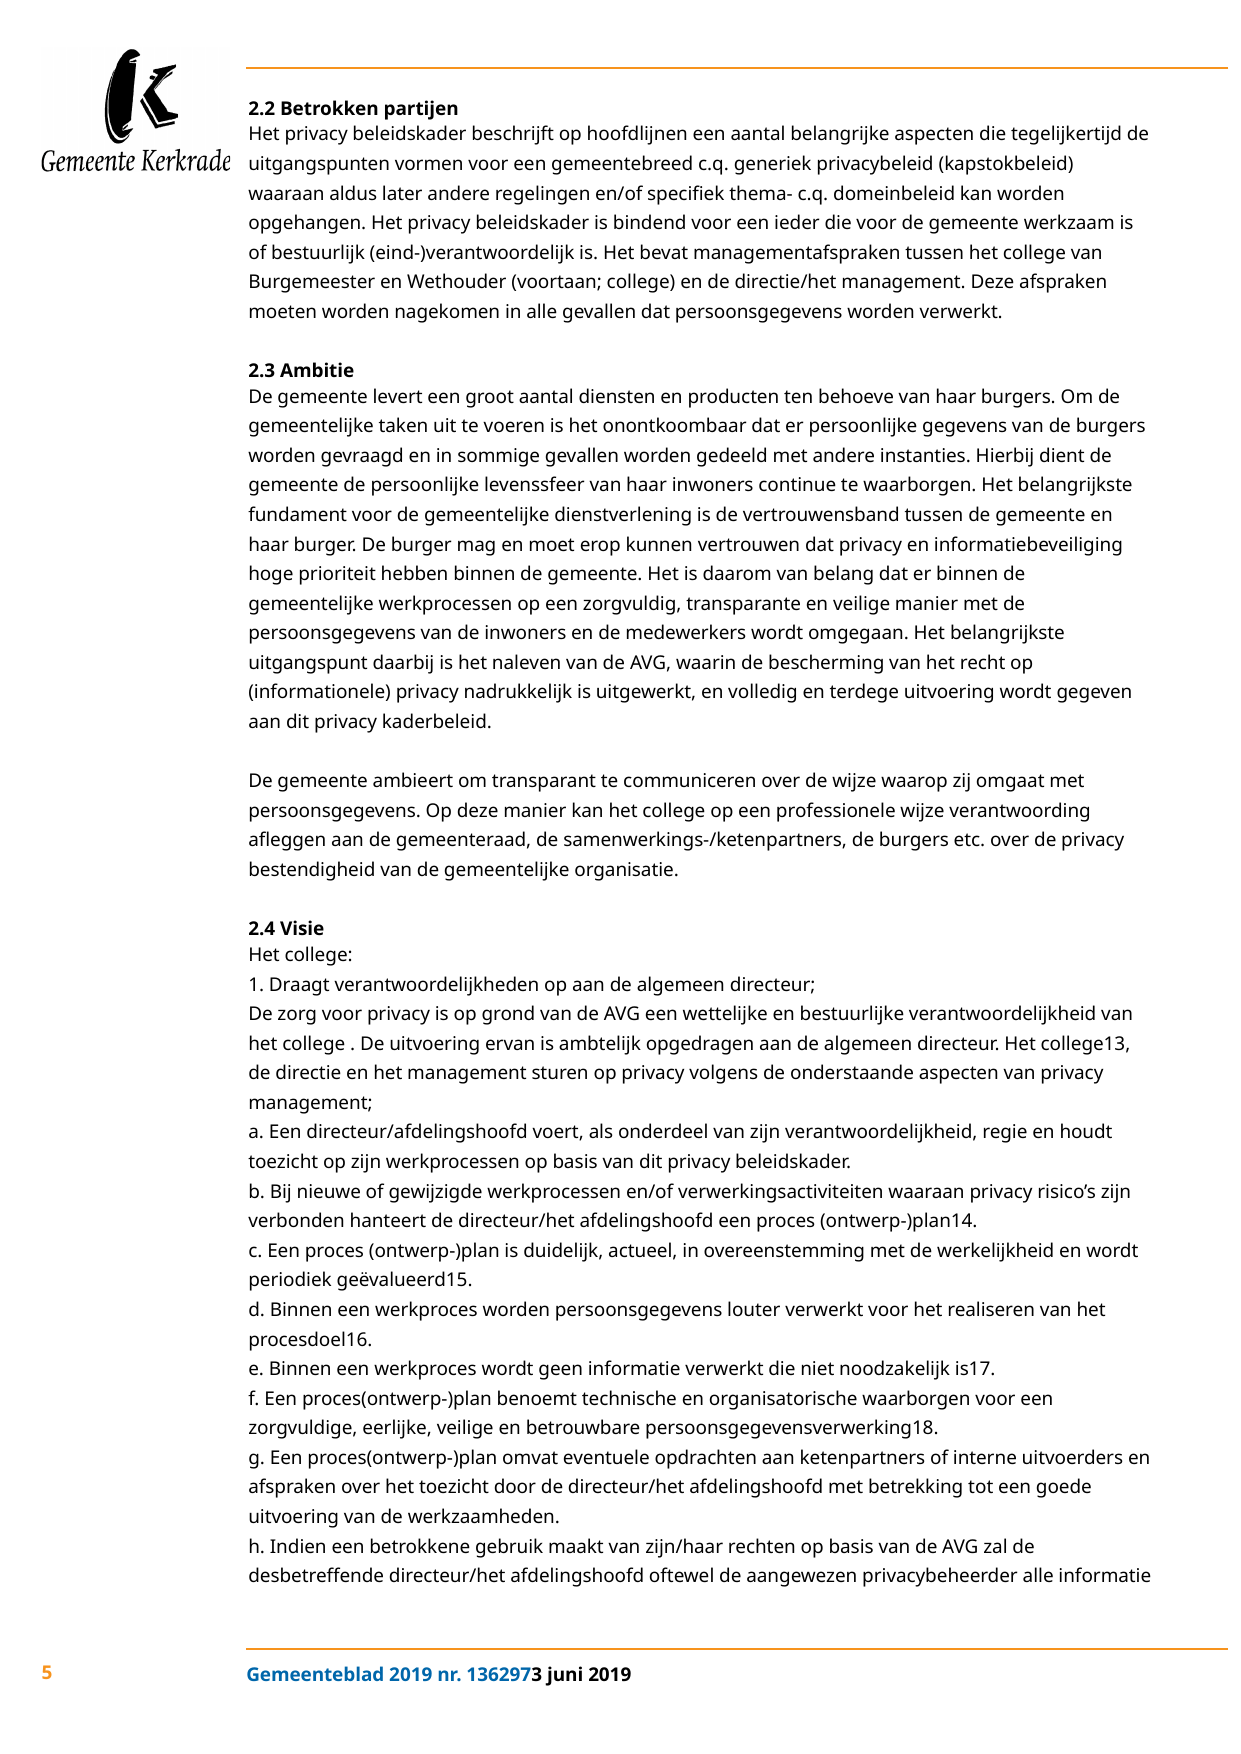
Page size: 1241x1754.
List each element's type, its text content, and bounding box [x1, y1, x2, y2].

text c. Een proces (ontwerp-)plan is duidelijk, actueel, in overeenstemming met de werkelijkheid en wordt periodiek geëvalueerd15. [248, 1237, 1152, 1292]
text De gemeente levert een groot aantal diensten en producten ten behoeve van haar burgers. Om de gemeentelijke taken uit te voeren is het onontkoombaar dat er persoonlijke gegevens van de burgers worden gevraagd en in sommige gevallen worden gedeeld met andere instanties. Hierbij dient de gemeente de persoonlijke levenssfeer van haar inwoners continue te waarborgen. Het belangrijkste fundament voor de gemeentelijke dienstverlening is de vertrouwensband tussen de gemeente en haar burger. De burger mag en moet erop kunnen vertrouwen dat privacy en informatiebeveiliging hoge prioriteit hebben binnen de gemeente. Het is daarom van belang dat er binnen de gemeentelijke werkprocessen op een zorgvuldig, transparante en veilige manier met de persoonsgegevens van de inwoners en de medewerkers wordt omgegaan. Het belangrijkste uitgangspunt daarbij is het naleven van de AVG, waarin de bescherming van het recht op (informationele) privacy nadrukkelijk is uitgewerkt, en volledig en terdege uitvoering wordt gegeven aan dit privacy kaderbeleid. [248, 383, 1152, 734]
text 2.4 Visie [248, 915, 1152, 941]
text g. Een proces(ontwerp-)plan omvat eventuele opdrachten aan ketenpartners of interne uitvoerders en afspraken over het toezicht door de directeur/het afdelingshoofd met betrekking tot een goede uitvoering van de werkzaamheden. [248, 1444, 1152, 1529]
text 2.3 Ambitie [248, 357, 1152, 383]
text Het college: [248, 941, 1152, 967]
text f. Een proces(ontwerp-)plan benoemt technische en organisatorische waarborgen voor een zorgvuldige, eerlijke, veilige en betrouwbare persoonsgegevensverwerking18. [248, 1385, 1152, 1440]
text b. Bij nieuwe of gewijzigde werkprocessen en/of verwerkingsactiviteiten waaraan privacy risico’s zijn verbonden hanteert de directeur/het afdelingshoofd een proces (ontwerp-)plan14. [248, 1178, 1152, 1233]
text De zorg voor privacy is op grond van de AVG een wettelijke en bestuurlijke verantwoordelijkheid van het college . De uitvoering ervan is ambtelijk opgedragen aan de algemeen directeur. Het college13, de directie en het management sturen op privacy volgens de onderstaande aspecten van privacy management; [248, 1000, 1152, 1115]
text e. Binnen een werkproces wordt geen informatie verwerkt die niet noodzakelijk is17. [248, 1355, 1152, 1381]
picture [41, 47, 231, 172]
text d. Binnen een werkproces worden persoonsgegevens louter verwerkt voor het realiseren van het procesdoel16. [248, 1296, 1152, 1351]
text 2.2 Betrokken partijen [248, 95, 1152, 121]
text h. Indien een betrokkene gebruik maakt van zijn/haar rechten op basis van de AVG zal de desbetreffende directeur/het afdelingshoofd oftewel de aangewezen privacybeheerder alle informatie [248, 1533, 1152, 1588]
text Het privacy beleidskader beschrijft op hoofdlijnen een aantal belangrijke aspecten die tegelijkertijd de uitgangspunten vormen voor een gemeentebreed c.q. generiek privacybeleid (kapstokbeleid) waaraan aldus later andere regelingen en/of specifiek thema- c.q. domeinbeleid kan worden opgehangen. Het privacy beleidskader is bindend voor een ieder die voor de gemeente werkzaam is of bestuurlijk (eind-)verantwoordelijk is. Het bevat managementafspraken tussen het college van Burgemeester en Wethouder (voortaan; college) en de directie/het management. Deze afspraken moeten worden nagekomen in alle gevallen dat persoonsgegevens worden verwerkt. [248, 121, 1152, 324]
text 1. Draagt verantwoordelijkheden op aan de algemeen directeur; [248, 971, 1152, 996]
text a. Een directeur/afdelingshoofd voert, als onderdeel van zijn verantwoordelijkheid, regie en houdt toezicht op zijn werkprocessen op basis van dit privacy beleidskader. [248, 1119, 1152, 1174]
text De gemeente ambieert om transparant te communiceren over de wijze waarop zij omgaat met persoonsgegevens. Op deze manier kan het college op een professionele wijze verantwoording afleggen aan de gemeenteraad, de samenwerkings-/ketenpartners, de burgers etc. over de privacy bestendigheid van de gemeentelijke organisatie. [248, 767, 1152, 882]
